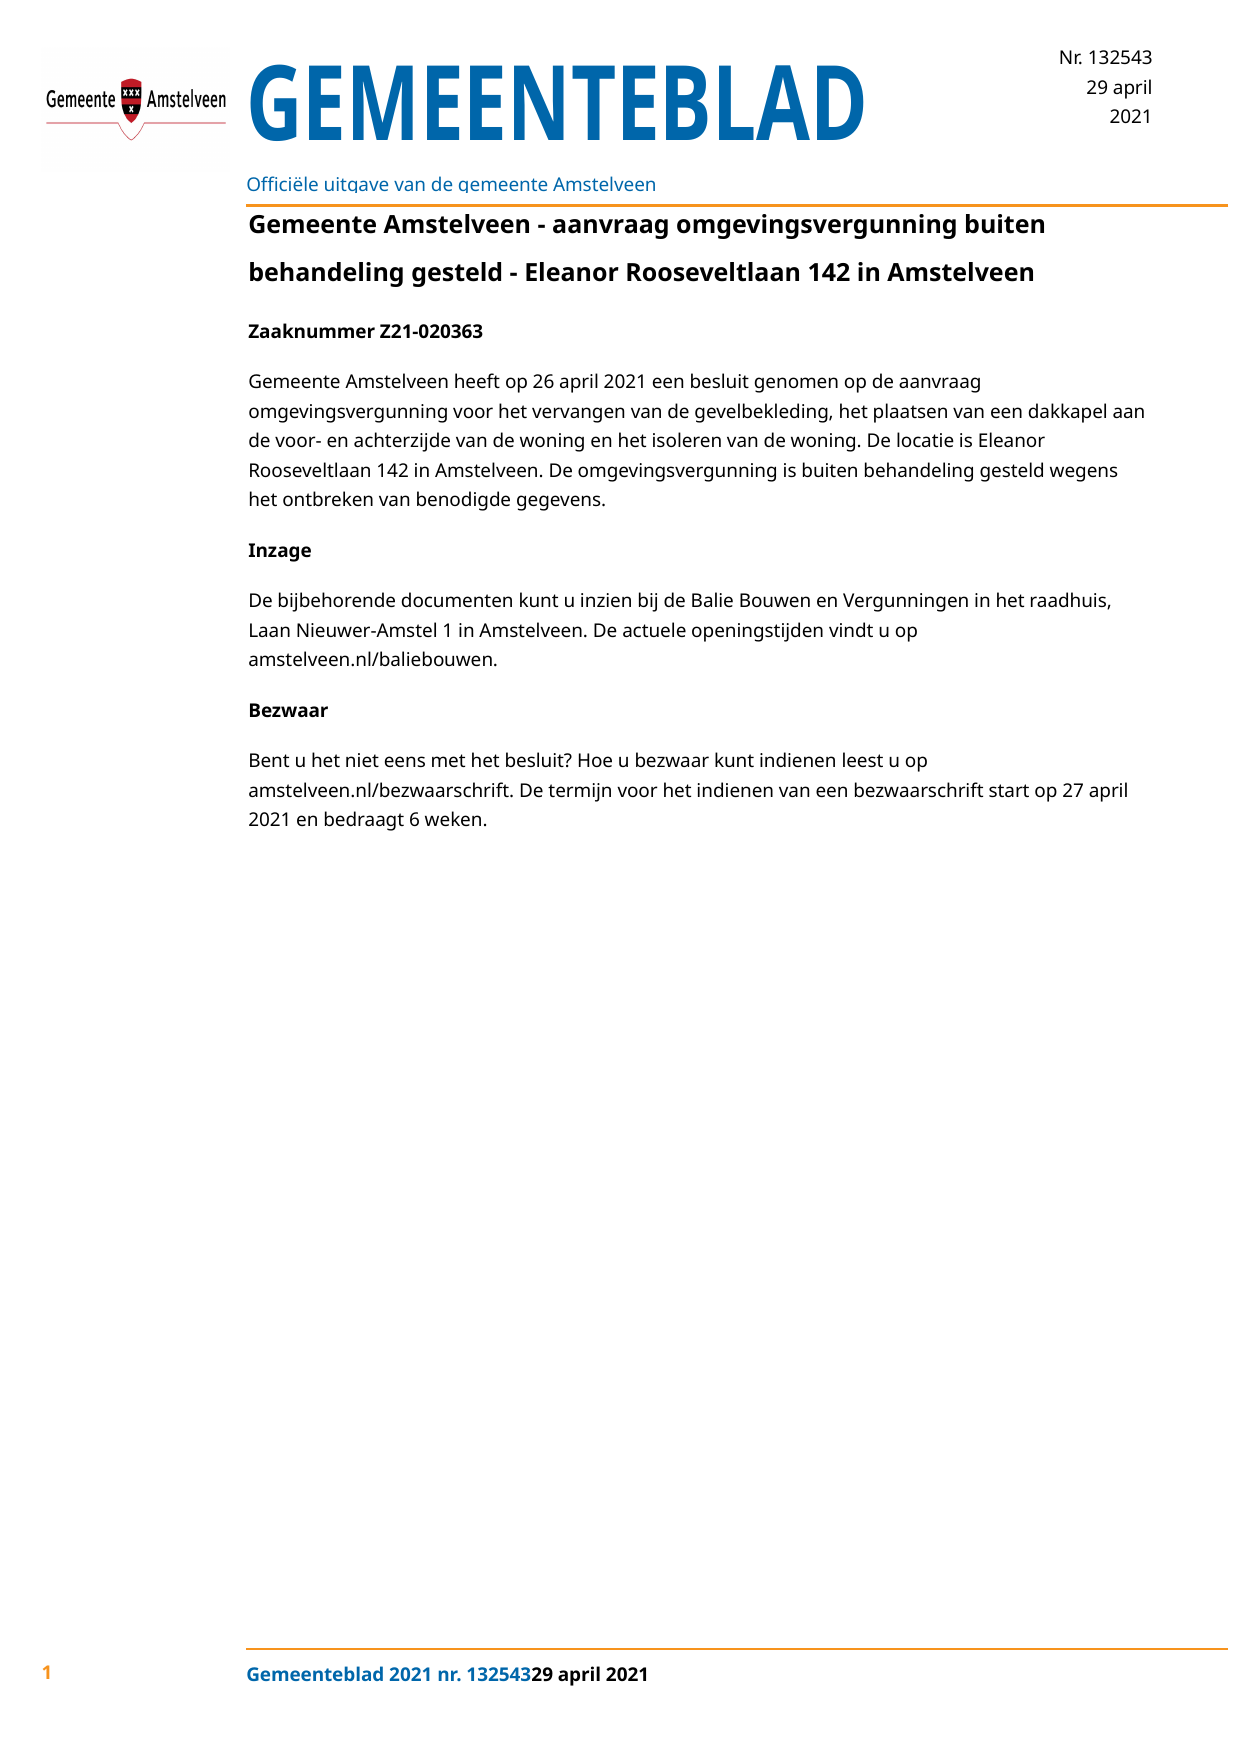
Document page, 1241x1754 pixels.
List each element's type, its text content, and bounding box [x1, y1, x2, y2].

text Zaaknummer Z21-020363 [248, 318, 1152, 344]
text Inzage [248, 537, 1152, 563]
text Gemeente Amstelveen - aanvraag omgevingsvergunning buiten behandeling gesteld - Eleanor Rooseveltlaan 142 in Amstelveen [248, 207, 1152, 288]
text De bijbehorende documenten kunt u inzien bij de Balie Bouwen en Vergunningen in het raadhuis, Laan Nieuwer-Amstel 1 in Amstelveen. De actuele openingstijden vindt u op amstelveen.nl/baliebouwen. [248, 587, 1152, 672]
text Bezwaar [248, 697, 1152, 723]
text Gemeente Amstelveen heeft op 26 april 2021 een besluit genomen op de aanvraag omgevingsvergunning voor het vervangen van de gevelbekleding, het plaatsen van een dakkapel aan de voor- en achterzijde van de woning en het isoleren van de woning. De locatie is Eleanor Rooseveltlaan 142 in Amstelveen. De omgevingsvergunning is buiten behandeling gesteld wegens het ontbreken van benodigde gegevens. [248, 368, 1152, 512]
picture [41, 47, 231, 172]
text Bent u het niet eens met het besluit? Hoe u bezwaar kunt indienen leest u op amstelveen.nl/bezwaarschrift. De termijn voor het indienen van een bezwaarschrift start op 27 april 2021 en bedraagt 6 weken. [248, 747, 1152, 832]
